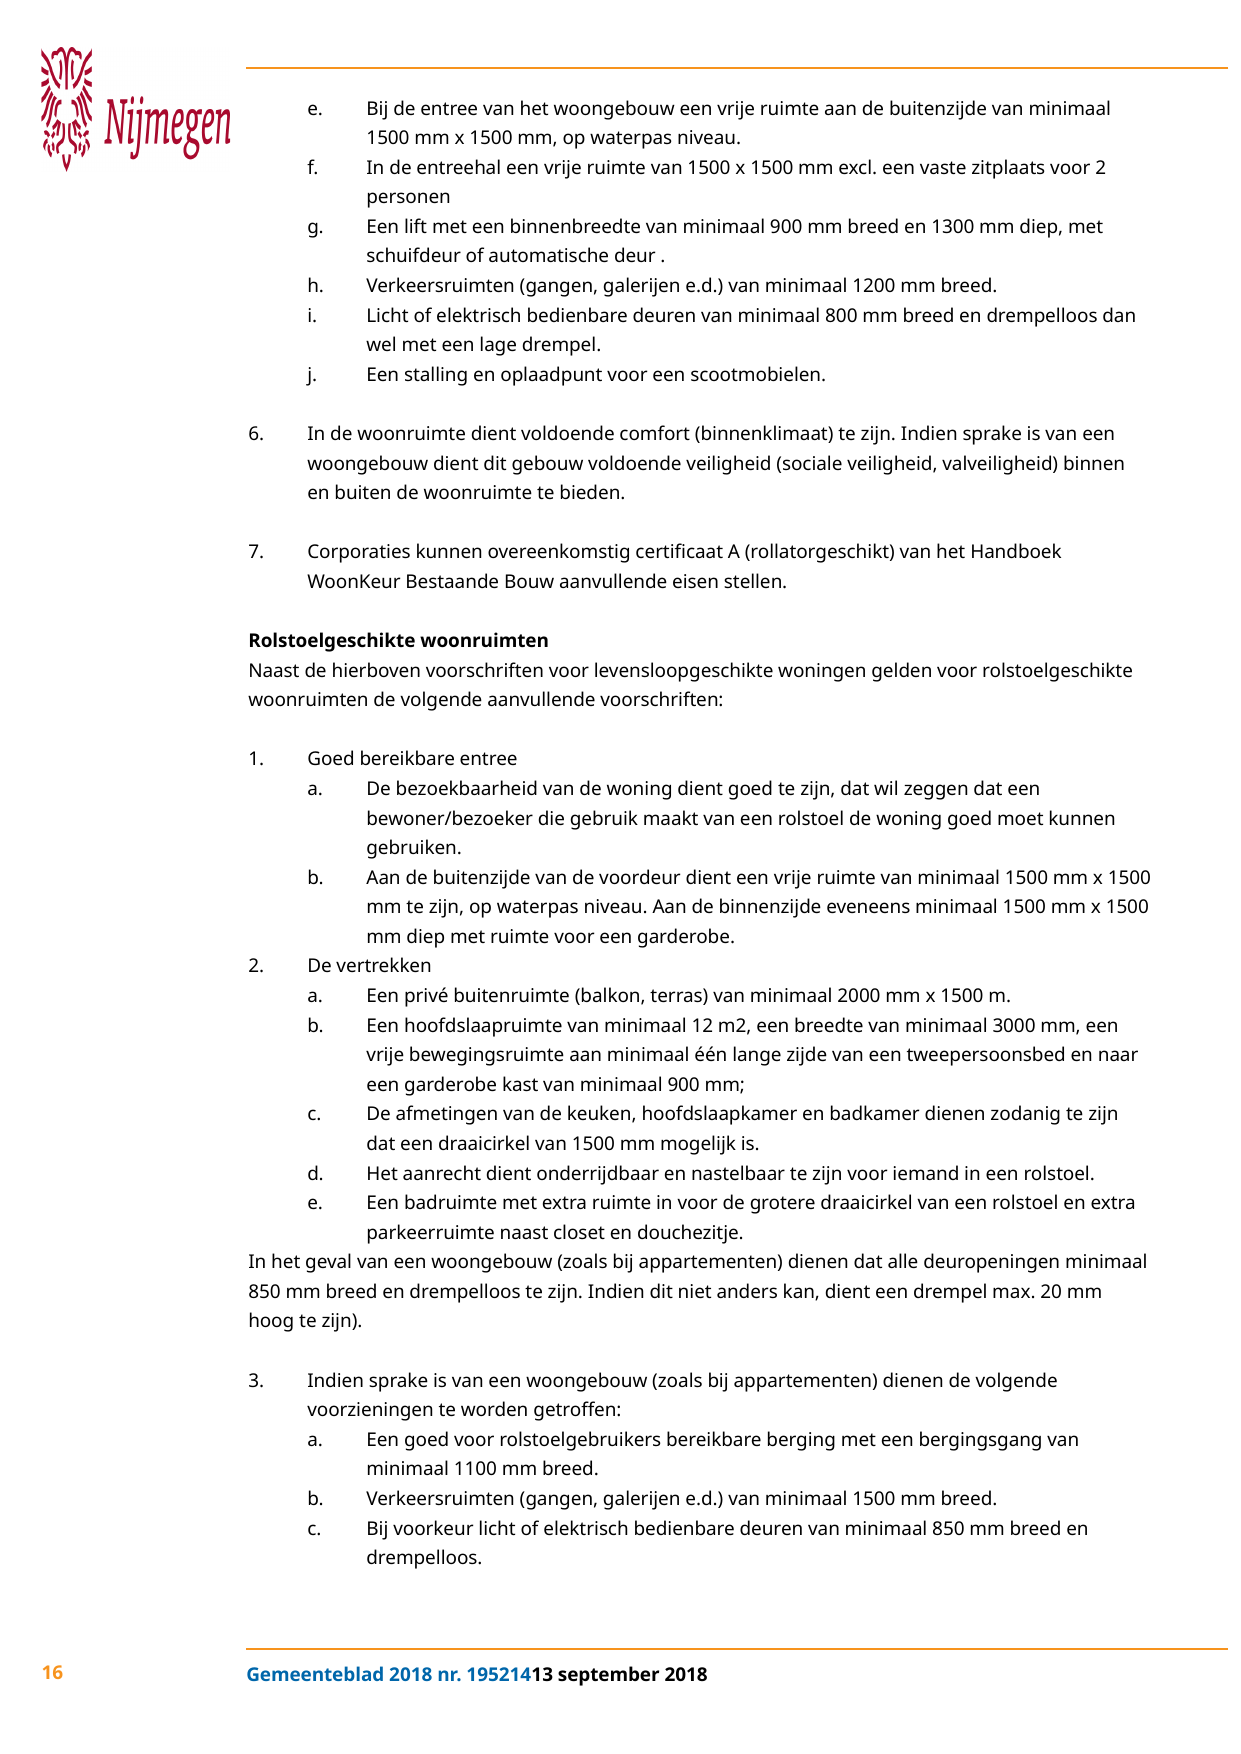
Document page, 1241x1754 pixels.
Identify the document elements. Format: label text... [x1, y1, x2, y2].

list Een stalling en oplaadpunt voor een scootmobielen. [307, 361, 1152, 387]
picture [41, 47, 231, 172]
list Een lift met een binnenbreedte van minimaal 900 mm breed en 1300 mm diep, met schuifdeur of automatische deur . [307, 213, 1152, 268]
text Naast de hierboven voorschriften voor levensloopgeschikte woningen gelden voor rolstoelgeschikte woonruimten de volgende aanvullende voorschriften: [248, 657, 1152, 712]
list Een hoofdslaapruimte van minimaal 12 m2, een breedte van minimaal 3000 mm, een vrije bewegingsruimte aan minimaal één lange zijde van een tweepersoonsbed en naar een garderobe kast van minimaal 900 mm; [307, 1012, 1152, 1097]
list De bezoekbaarheid van de woning dient goed te zijn, dat wil zeggen dat een bewoner/bezoeker die gebruik maakt van een rolstoel de woning goed moet kunnen gebruiken. [307, 775, 1152, 860]
list Corporaties kunnen overeenkomstig certificaat A (rollatorgeschikt) van het Handboek WoonKeur Bestaande Bouw aanvullende eisen stellen. [248, 538, 1152, 594]
list Een badruimte met extra ruimte in voor de grotere draaicirkel van een rolstoel en extra parkeerruimte naast closet en douchezitje. [307, 1189, 1152, 1245]
list De afmetingen van de keuken, hoofdslaapkamer en badkamer dienen zodanig te zijn dat een draaicirkel van 1500 mm mogelijk is. [307, 1101, 1152, 1156]
list Licht of elektrisch bedienbare deuren van minimaal 800 mm breed en drempelloos dan wel met een lage drempel. [307, 302, 1152, 357]
list Verkeersruimten (gangen, galerijen e.d.) van minimaal 1500 mm breed. [307, 1485, 1152, 1511]
list Aan de buitenzijde van de voordeur dient een vrije ruimte van minimaal 1500 mm x 1500 mm te zijn, op waterpas niveau. Aan de binnenzijde eveneens minimaal 1500 mm x 1500 mm diep met ruimte voor een garderobe. [307, 864, 1152, 949]
list Een privé buitenruimte (balkon, terras) van minimaal 2000 mm x 1500 m. [307, 982, 1152, 1008]
list Indien sprake is van een woongebouw (zoals bij appartementen) dienen de volgende voorzieningen te worden getroffen: [248, 1367, 1152, 1422]
list De vertrekken [248, 953, 1152, 978]
list Goed bereikbare entree [248, 746, 1152, 771]
list In de entreehal een vrije ruimte van 1500 x 1500 mm excl. een vaste zitplaats voor 2 personen [307, 154, 1152, 209]
list Bij de entree van het woongebouw een vrije ruimte aan de buitenzijde van minimaal 1500 mm x 1500 mm, op waterpas niveau. [307, 95, 1152, 150]
list Verkeersruimten (gangen, galerijen e.d.) van minimaal 1200 mm breed. [307, 272, 1152, 298]
list Het aanrecht dient onderrijdbaar en nastelbaar te zijn voor iemand in een rolstoel. [307, 1160, 1152, 1186]
text Rolstoelgeschikte woonruimten [248, 627, 1152, 653]
list Bij voorkeur licht of elektrisch bedienbare deuren van minimaal 850 mm breed en drempelloos. [307, 1515, 1152, 1570]
text In het geval van een woongebouw (zoals bij appartementen) dienen dat alle deuropeningen minimaal 850 mm breed en drempelloos te zijn. Indien dit niet anders kan, dient een drempel max. 20 mm hoog te zijn). [248, 1248, 1152, 1333]
list In de woonruimte dient voldoende comfort (binnenklimaat) te zijn. Indien sprake is van een woongebouw dient dit gebouw voldoende veiligheid (sociale veiligheid, valveiligheid) binnen en buiten de woonruimte te bieden. [248, 420, 1152, 505]
list Een goed voor rolstoelgebruikers bereikbare berging met een bergingsgang van minimaal 1100 mm breed. [307, 1426, 1152, 1481]
